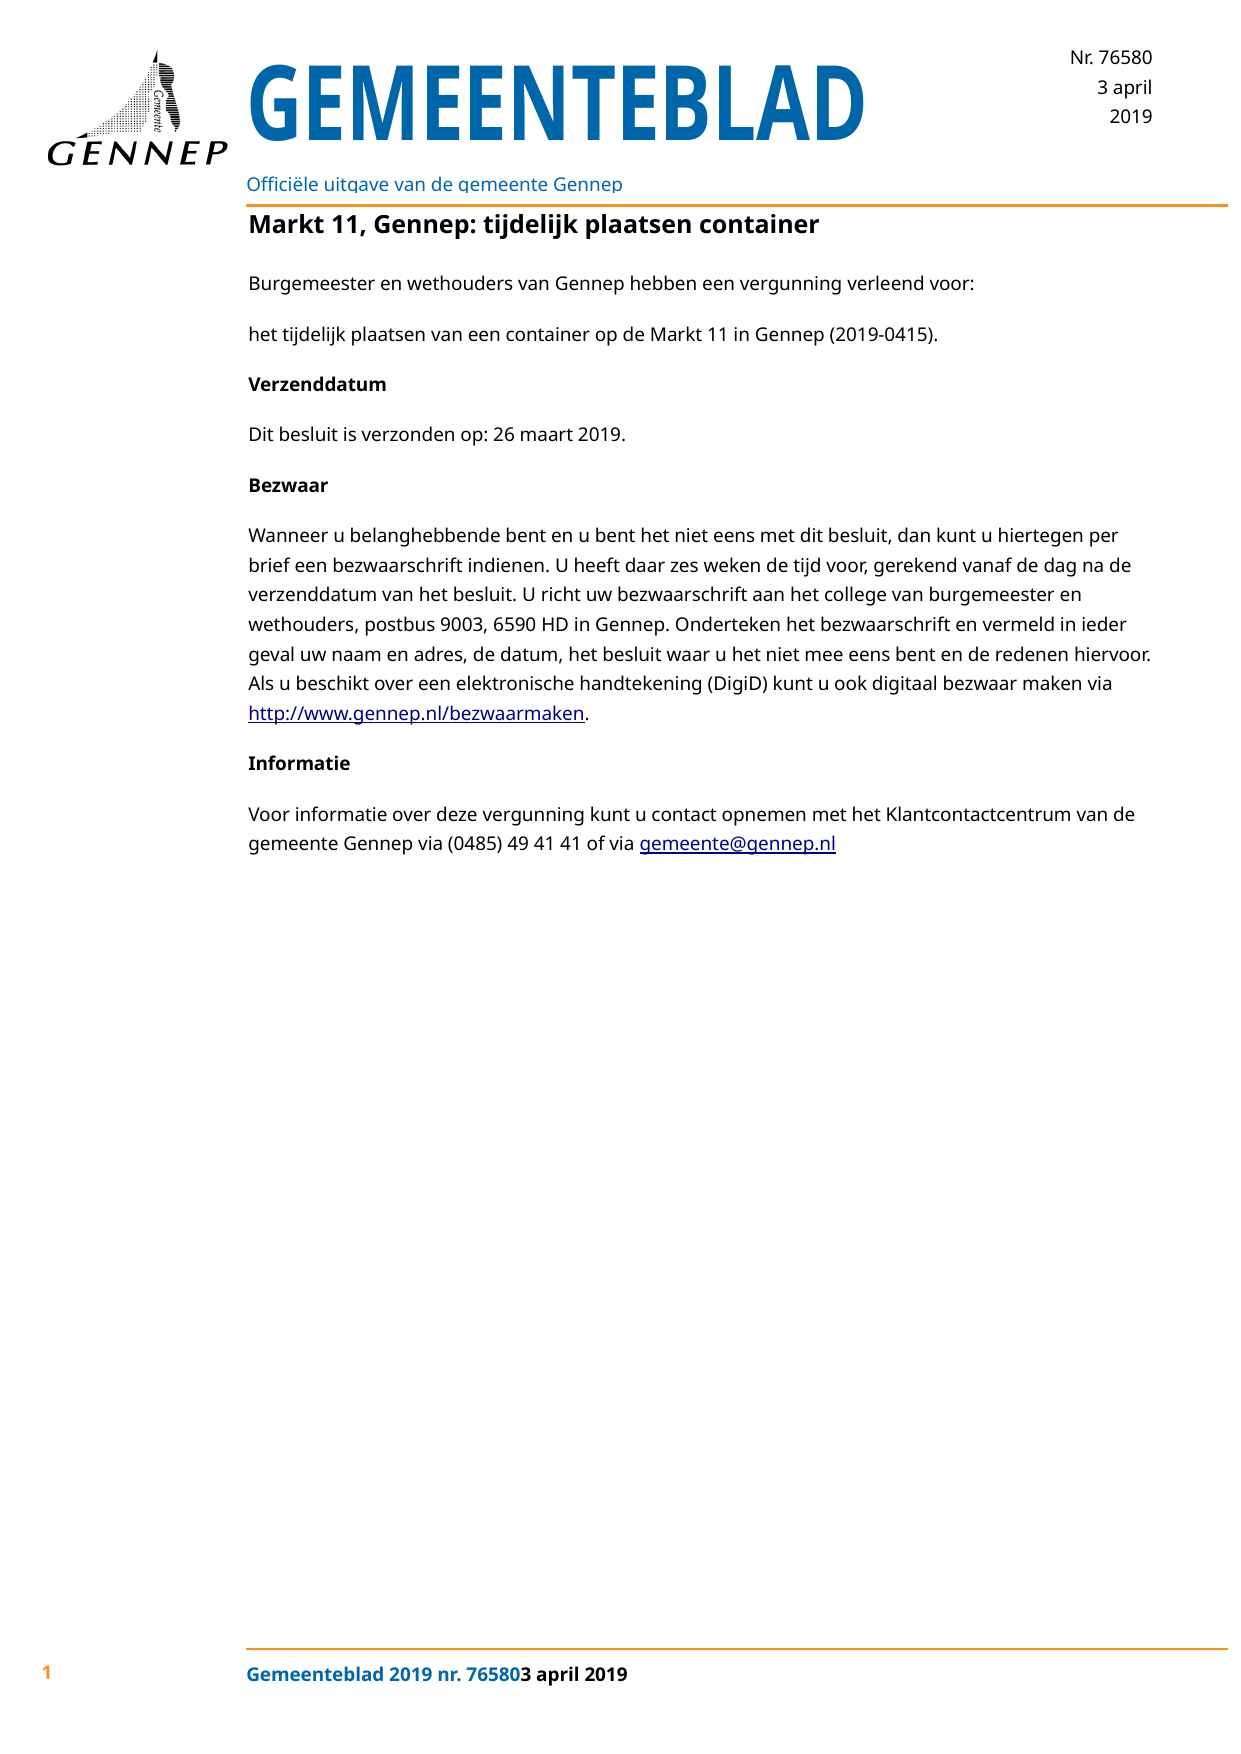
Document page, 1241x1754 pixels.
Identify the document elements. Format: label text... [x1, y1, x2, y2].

text Bezwaar [248, 472, 1152, 498]
picture [41, 47, 231, 172]
text Wanneer u belanghebbende bent en u bent het niet eens met dit besluit, dan kunt u hiertegen per brief een bezwaarschrift indienen. U heeft daar zes weken de tijd voor, gerekend vanaf de dag na de verzenddatum van het besluit. U richt uw bezwaarschrift aan het college van burgemeester en wethouders, postbus 9003, 6590 HD in Gennep. Onderteken het bezwaarschrift en vermeld in ieder geval uw naam en adres, de datum, het besluit waar u het niet mee eens bent en de redenen hiervoor. Als u beschikt over een elektronische handtekening (DigiD) kunt u ook digitaal bezwaar maken via http://www.gennep.nl/bezwaarmaken. [248, 522, 1152, 726]
text het tijdelijk plaatsen van een container op de Markt 11 in Gennep (2019-0415). [248, 321, 1152, 346]
text Verzenddatum [248, 371, 1152, 397]
text Voor informatie over deze vergunning kunt u contact opnemen met het Klantcontactcentrum van de gemeente Gennep via (0485) 49 41 41 of via gemeente@gennep.nl [248, 801, 1152, 856]
text Dit besluit is verzonden op: 26 maart 2019. [248, 422, 1152, 447]
text Burgemeester en wethouders van Gennep hebben een vergunning verleend voor: [248, 270, 1152, 296]
text Informatie [248, 750, 1152, 776]
text Markt 11, Gennep: tijdelijk plaatsen container [248, 207, 1152, 241]
